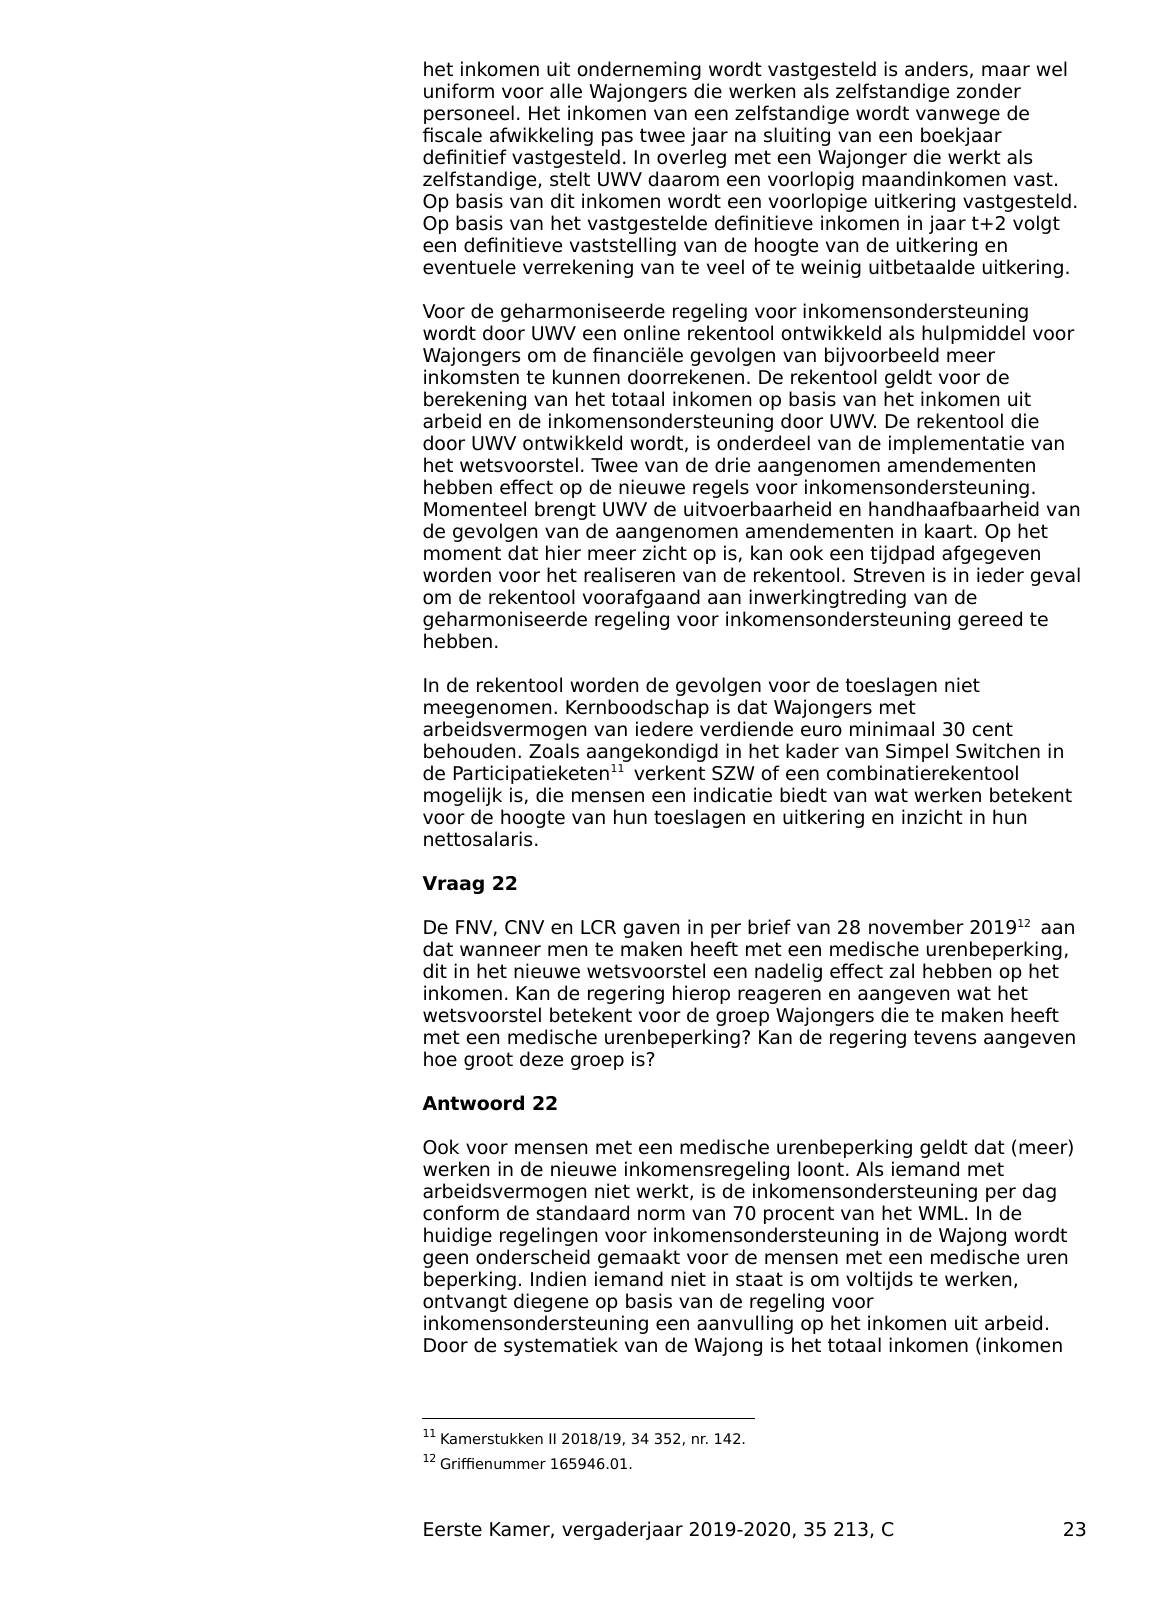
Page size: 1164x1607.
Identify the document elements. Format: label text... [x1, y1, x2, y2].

text De FNV, CNV en LCR gaven in per brief van 28 november 2019 aan dat wanneer men te maken heeft met een medische urenbeperking, dit in het nieuwe wetsvoorstel een nadelig effect zal hebben op het inkomen. Kan de regering hierop reageren en aangeven wat het wetsvoorstel betekent voor de groep Wajongers die te maken heeft met een medische urenbeperking? Kan de regering tevens aangeven hoe groot deze groep is? [422, 917, 1087, 1071]
text Kamerstukken II 2018/19, 34 352, nr. 142. [422, 1427, 1087, 1449]
text Ook voor mensen met een medische urenbeperking geldt dat (meer) werken in de nieuwe inkomensregeling loont. Als iemand met arbeidsvermogen niet werkt, is de inkomensondersteuning per dag conform de standaard norm van 70 procent van het WML. In de huidige regelingen voor inkomensondersteuning in de Wajong wordt geen onderscheid gemaakt voor de mensen met een medische uren beperking. Indien iemand niet in staat is om voltijds te werken, ontvangt diegene op basis van de regeling voor inkomensondersteuning een aanvulling op het inkomen uit arbeid. Door de systematiek van de Wajong is het totaal inkomen (inkomen [422, 1137, 1087, 1357]
text Griffienummer 165946.01. [422, 1452, 1087, 1474]
text In de rekentool worden de gevolgen voor de toeslagen niet meegenomen. Kernboodschap is dat Wajongers met arbeidsvermogen van iedere verdiende euro minimaal 30 cent behouden. Zoals aangekondigd in het kader van Simpel Switchen in de Participatieketen verkent SZW of een combinatierekentool mogelijk is, die mensen een indicatie biedt van wat werken betekent voor de hoogte van hun toeslagen en uitkering en inzicht in hun nettosalaris. [422, 675, 1087, 851]
text het inkomen uit onderneming wordt vastgesteld is anders, maar wel uniform voor alle Wajongers die werken als zelfstandige zonder personeel. Het inkomen van een zelfstandige wordt vanwege de fiscale afwikkeling pas twee jaar na sluiting van een boekjaar definitief vastgesteld. In overleg met een Wajonger die werkt als zelfstandige, stelt UWV daarom een voorlopig maandinkomen vast. Op basis van dit inkomen wordt een voorlopige uitkering vastgesteld. Op basis van het vastgestelde definitieve inkomen in jaar t+2 volgt een definitieve vaststelling van de hoogte van de uitkering en eventuele verrekening van te veel of te weinig uitbetaalde uitkering. [422, 59, 1087, 279]
subtitle Antwoord 22 [422, 1093, 1087, 1115]
text Voor de geharmoniseerde regeling voor inkomensondersteuning wordt door UWV een online rekentool ontwikkeld als hulpmiddel voor Wajongers om de financiële gevolgen van bijvoorbeeld meer inkomsten te kunnen doorrekenen. De rekentool geldt voor de berekening van het totaal inkomen op basis van het inkomen uit arbeid en de inkomensondersteuning door UWV. De rekentool die door UWV ontwikkeld wordt, is onderdeel van de implementatie van het wetsvoorstel. Twee van de drie aangenomen amendementen hebben effect op de nieuwe regels voor inkomensondersteuning. Momenteel brengt UWV de uitvoerbaarheid en handhaafbaarheid van de gevolgen van de aangenomen amendementen in kaart. Op het moment dat hier meer zicht op is, kan ook een tijdpad afgegeven worden voor het realiseren van de rekentool. Streven is in ieder geval om de rekentool voorafgaand aan inwerkingtreding van de geharmoniseerde regeling voor inkomensondersteuning gereed te hebben. [422, 301, 1087, 653]
subtitle Vraag 22 [422, 873, 1087, 895]
